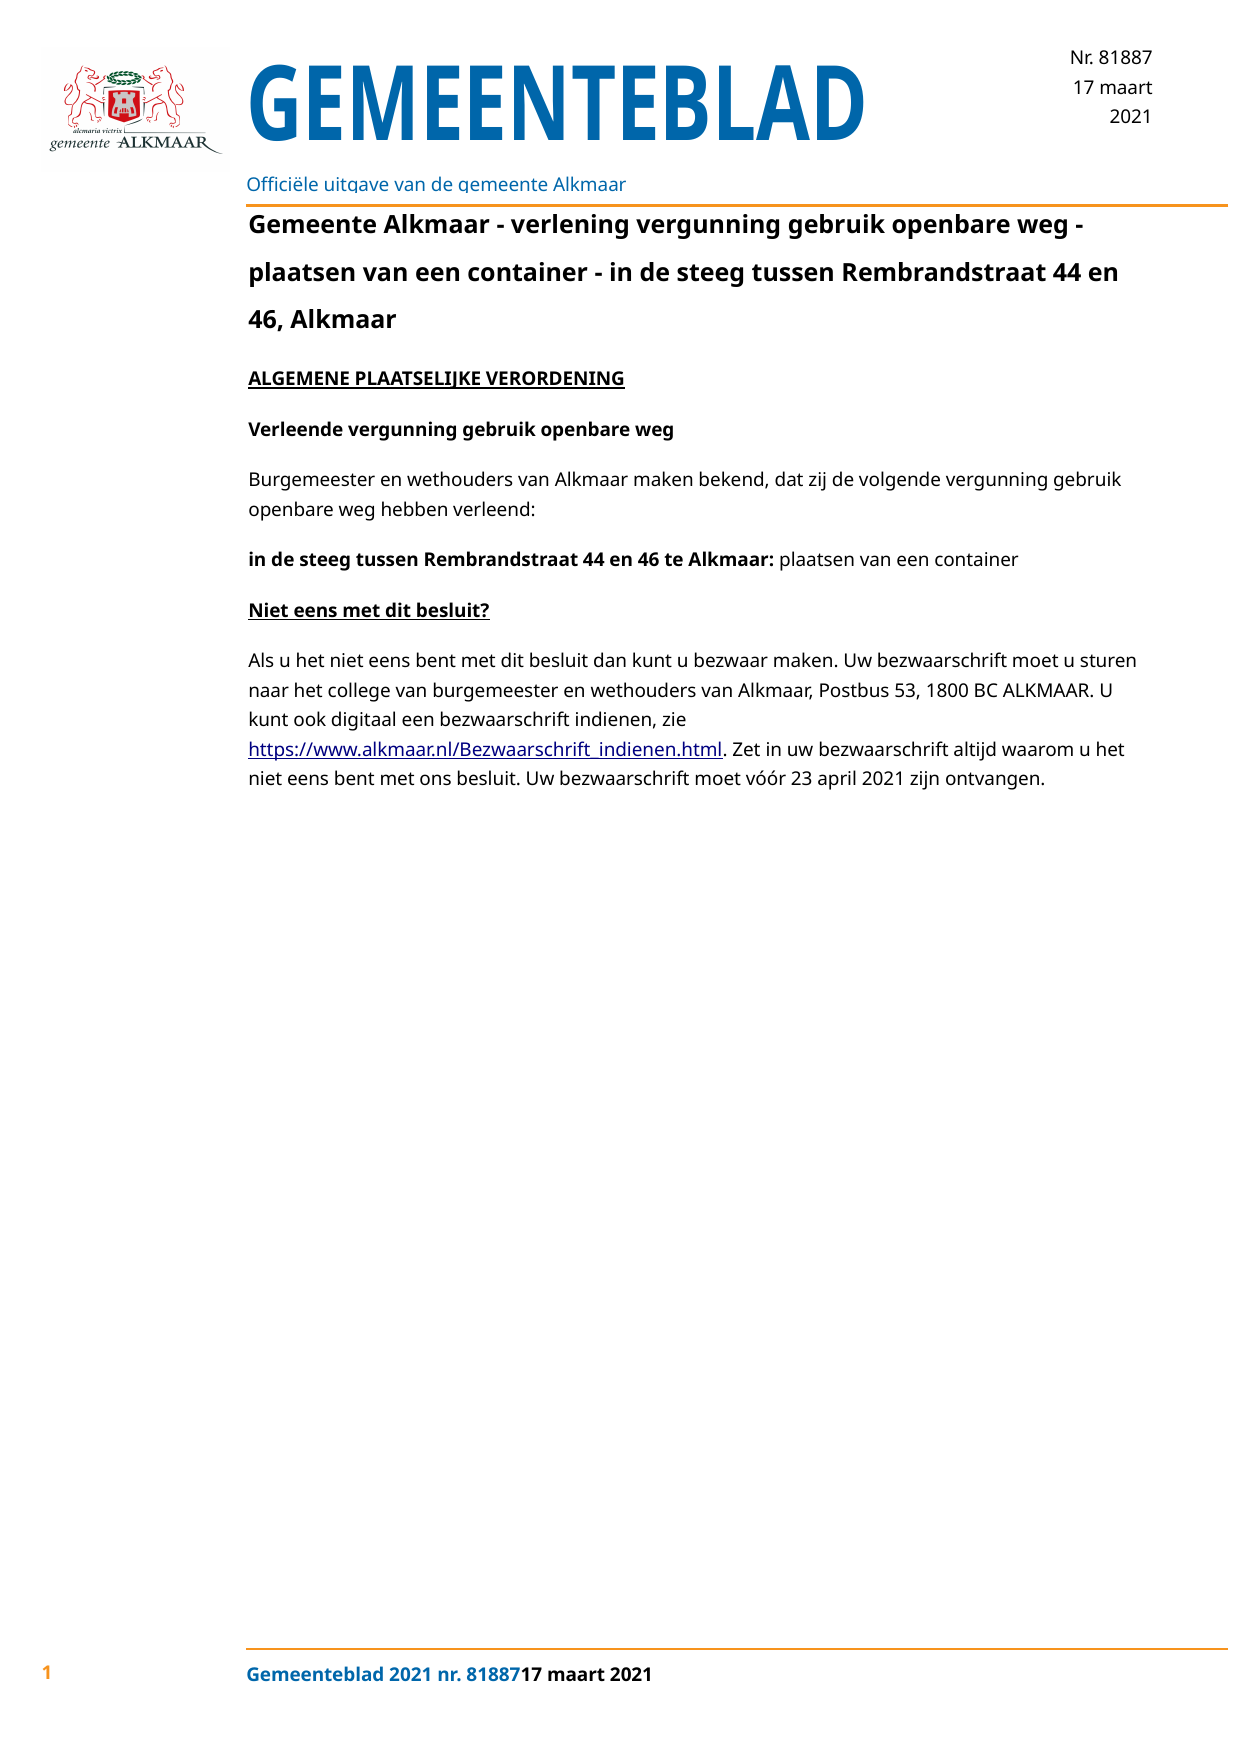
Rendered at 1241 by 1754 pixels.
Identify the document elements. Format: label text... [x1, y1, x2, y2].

text Als u het niet eens bent met dit besluit dan kunt u bezwaar maken. Uw bezwaarschrift moet u sturen naar het college van burgemeester en wethouders van Alkmaar, Postbus 53, 1800 BC ALKMAAR. U kunt ook digitaal een bezwaarschrift indienen, zie https://www.alkmaar.nl/Bezwaarschrift_indienen.html. Zet in uw bezwaarschrift altijd waarom u het niet eens bent met ons besluit. Uw bezwaarschrift moet vóór 23 april 2021 zijn ontvangen. [248, 647, 1152, 791]
text Niet eens met dit besluit? [248, 597, 1152, 622]
text Burgemeester en wethouders van Alkmaar maken bekend, dat zij de volgende vergunning gebruik openbare weg hebben verleend: [248, 466, 1152, 522]
picture [41, 47, 231, 172]
text in de steeg tussen Rembrandstraat 44 en 46 te Alkmaar: plaatsen van een container [248, 546, 1152, 572]
text Gemeente Alkmaar - verlening vergunning gebruik openbare weg - plaatsen van een container - in de steeg tussen Rembrandstraat 44 en 46, Alkmaar [248, 207, 1152, 336]
text Verleende vergunning gebruik openbare weg [248, 416, 1152, 442]
text ALGEMENE PLAATSELIJKE VERORDENING [248, 366, 1152, 391]
